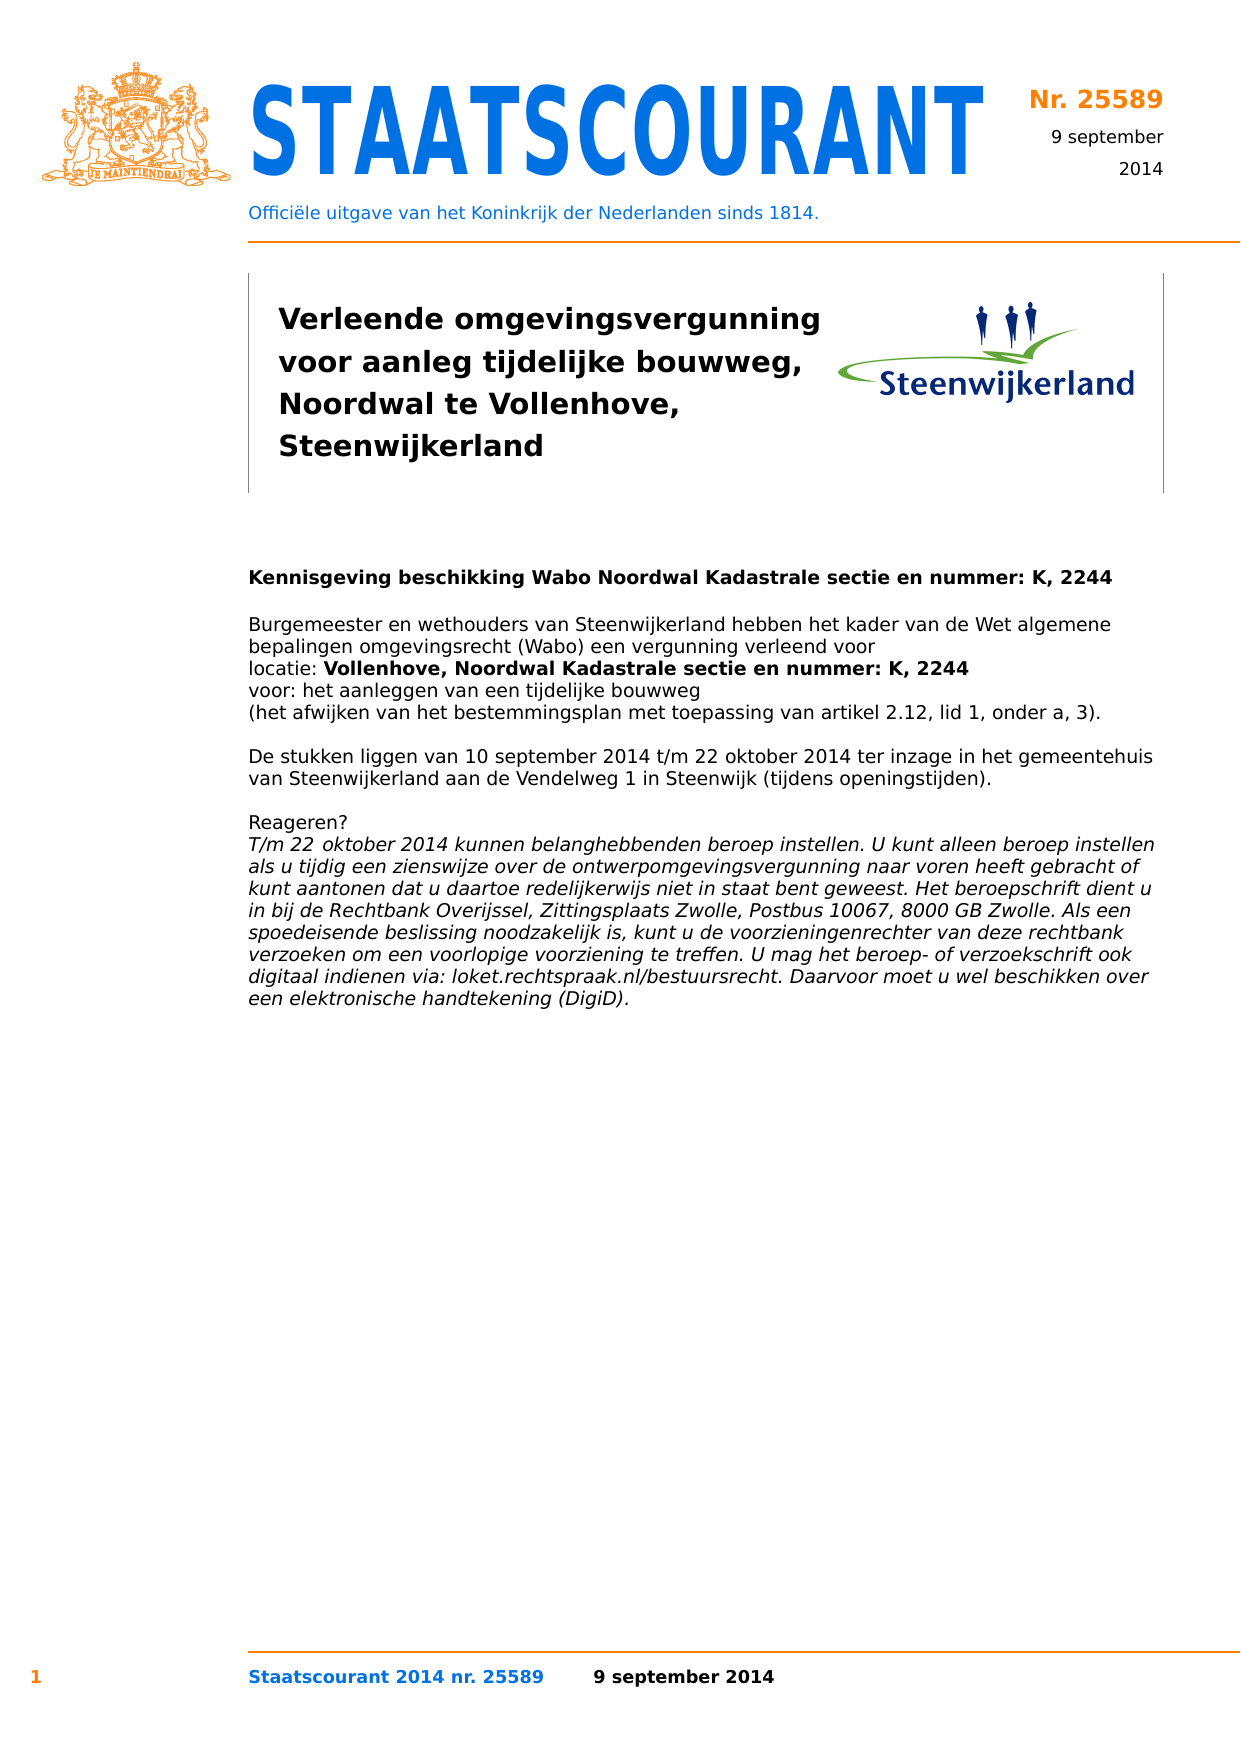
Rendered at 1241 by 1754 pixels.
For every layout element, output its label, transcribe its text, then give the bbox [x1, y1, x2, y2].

picture [41, 62, 231, 186]
text De stukken liggen van 10 september 2014 t/m 22 oktober 2014 ter inzage in het gemeentehuis van Steenwijkerland aan de Vendelweg 1 in Steenwijk (tijdens openingstijden). [248, 746, 1163, 790]
table_header STAATSCOURANT [248, 62, 998, 203]
table_header Nr. 25589 [998, 62, 1240, 121]
table_cell 9 september [998, 121, 1240, 153]
subtitle Kennisgeving beschikking Wabo Noordwal Kadastrale sectie en nummer: K, 2244 [248, 567, 1163, 589]
text Burgemeester en wethouders van Steenwijkerland hebben het kader van de Wet algemene bepalingen omgevingsrecht (Wabo) een vergunning verleend voor [248, 614, 1163, 658]
text Reageren? [248, 812, 1163, 834]
table_cell 2014 [998, 153, 1240, 203]
picture [838, 302, 1134, 403]
text locatie: Vollenhove, Noordwal Kadastrale sectie en nummer: K, 2244 [248, 658, 1163, 680]
text T/m 22 oktober 2014 kunnen belanghebbenden beroep instellen. U kunt alleen beroep instellen als u tijdig een zienswijze over de ontwerpomgevingsvergunning naar voren heeft gebracht of kunt aantonen dat u daartoe redelijkerwijs niet in staat bent geweest. Het beroepschrift dient u in bij de Rechtbank Overijssel, Zittingsplaats Zwolle, Postbus 10067, 8000 GB Zwolle. Als een spoedeisende beslissing noodzakelijk is, kunt u de voorzieningenrechter van deze rechtbank verzoeken om een voorlopige voorziening te treffen. U mag het beroep- of verzoekschrift ook digitaal indienen via: loket.rechtspraak.nl/bestuursrecht. Daarvoor moet u wel beschikken over een elektronische handtekening (DigiD). [248, 834, 1163, 1009]
table_header [25, 62, 248, 241]
table_cell Officiële uitgave van het Koninkrijk der Nederlanden sinds 1814. [248, 203, 1240, 241]
subtitle Verleende omgevingsvergunning voor aanleg tijdelijke bouwweg, Noordwal te Vollenhove, Steenwijkerland [249, 273, 1163, 493]
text voor: het aanleggen van een tijdelijke bouwweg [248, 680, 1163, 702]
text (het afwijken van het bestemmingsplan met toepassing van artikel 2.12, lid 1, onder a, 3). [248, 702, 1163, 724]
